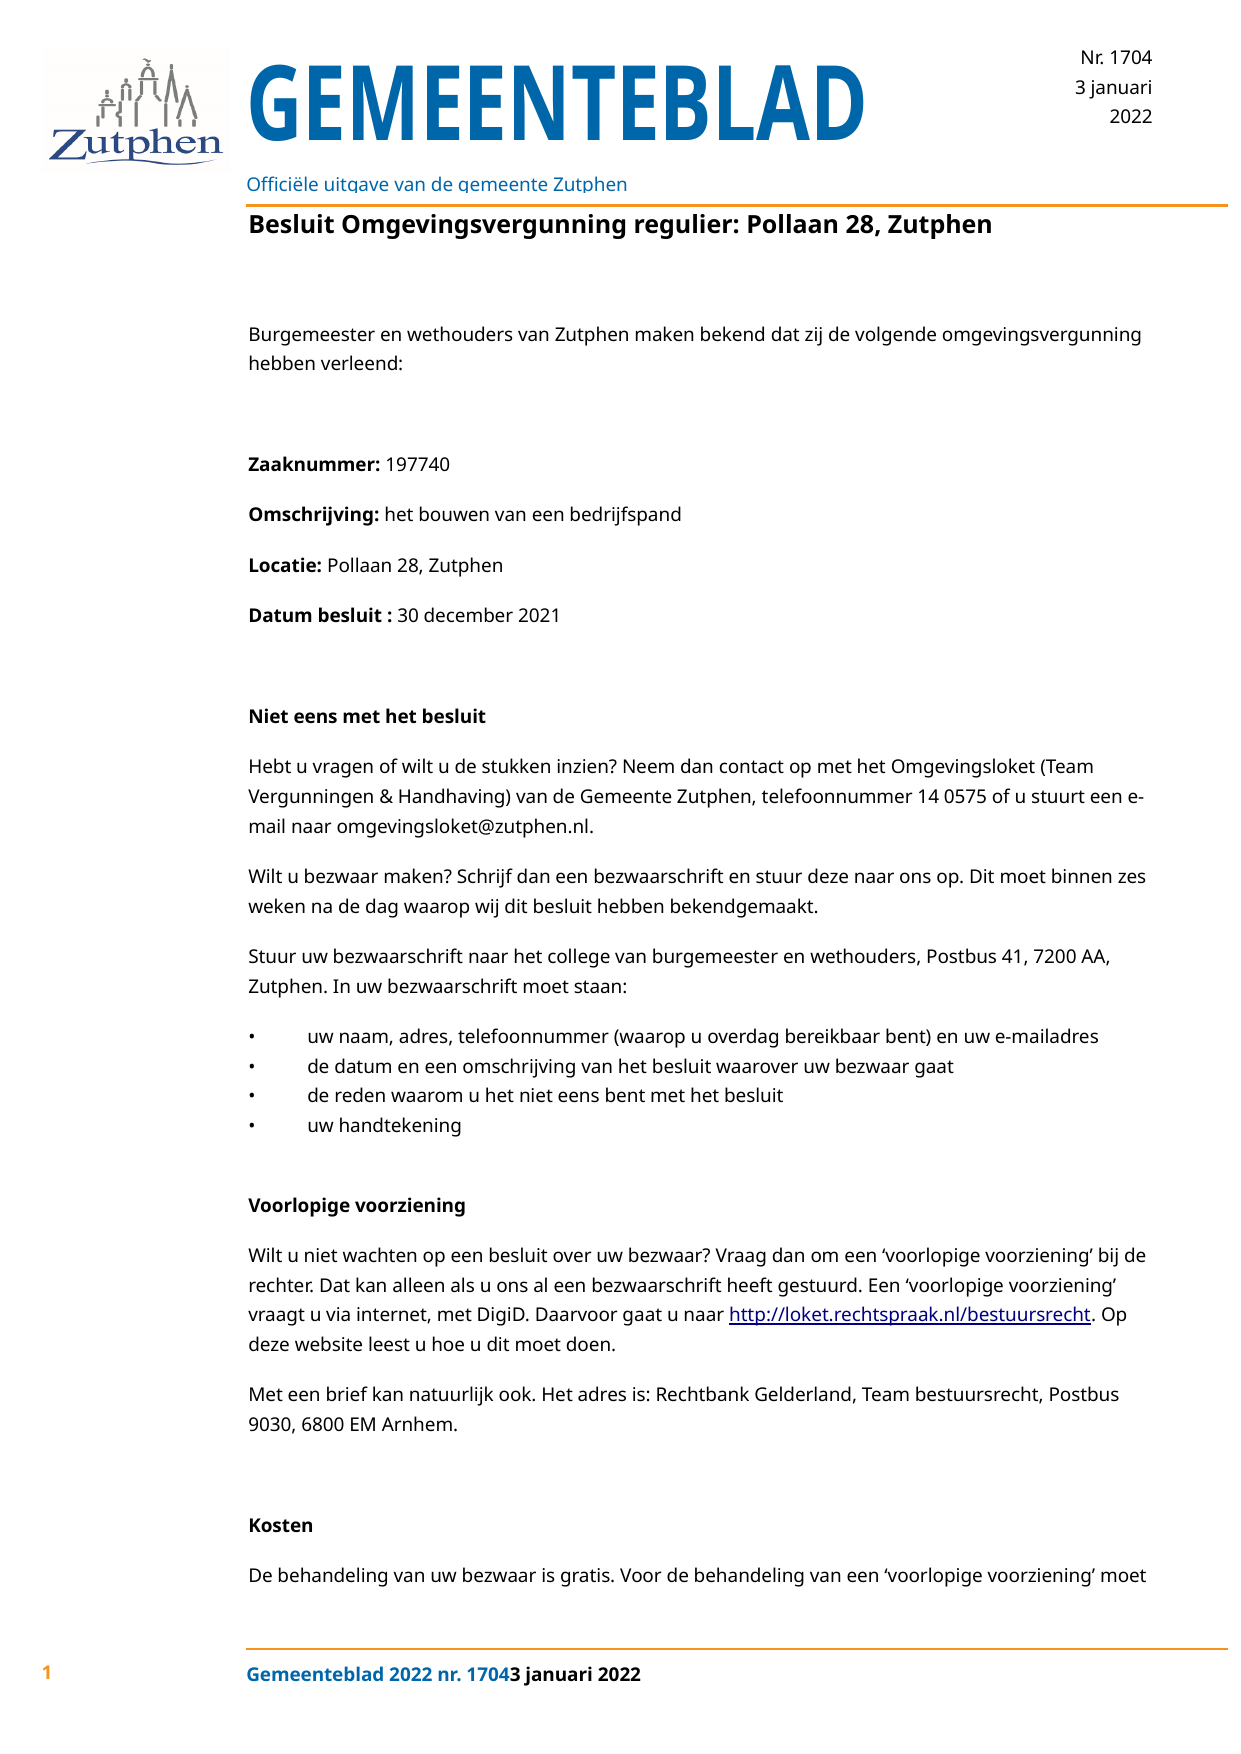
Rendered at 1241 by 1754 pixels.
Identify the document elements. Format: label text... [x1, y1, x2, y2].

text Locatie: Pollaan 28, Zutphen [248, 552, 1152, 578]
text Voorlopige voorziening [248, 1192, 1152, 1218]
text Met een brief kan natuurlijk ook. Het adres is: Rechtbank Gelderland, Team bestuursrecht, Postbus 9030, 6800 EM Arnhem. [248, 1382, 1152, 1437]
list uw handtekening [248, 1112, 1152, 1138]
text Stuur uw bezwaarschrift naar het college van burgemeester en wethouders, Postbus 41, 7200 AA, Zutphen. In uw bezwaarschrift moet staan: [248, 943, 1152, 998]
text Zaaknummer: 197740 [248, 451, 1152, 477]
text Kosten [248, 1512, 1152, 1538]
list de reden waarom u het niet eens bent met het besluit [248, 1082, 1152, 1108]
list uw naam, adres, telefoonnummer (waarop u overdag bereikbaar bent) en uw e-mailadres [248, 1023, 1152, 1049]
text Burgemeester en wethouders van Zutphen maken bekend dat zij de volgende omgevingsvergunning hebben verleend: [248, 321, 1152, 376]
text Wilt u niet wachten op een besluit over uw bezwaar? Vraag dan om een ‘voorlopige voorziening’ bij de rechter. Dat kan alleen als u ons al een bezwaarschrift heeft gestuurd. Een ‘voorlopige voorziening’ vraagt u via internet, met DigiD. Daarvoor gaat u naar http://loket.rechtspraak.nl/bestuursrecht. Op deze website leest u hoe u dit moet doen. [248, 1242, 1152, 1357]
list de datum en een omschrijving van het besluit waarover uw bezwaar gaat [248, 1053, 1152, 1078]
text De behandeling van uw bezwaar is gratis. Voor de behandeling van een ‘voorlopige voorziening’ moet [248, 1562, 1152, 1588]
text Hebt u vragen of wilt u de stukken inzien? Neem dan contact op met het Omgevingsloket (Team Vergunningen & Handhaving) van de Gemeente Zutphen, telefoonnummer 14 0575 of u stuurt een e-mail naar omgevingsloket@zutphen.nl. [248, 754, 1152, 838]
text Omschrijving: het bouwen van een bedrijfspand [248, 502, 1152, 527]
picture [41, 47, 231, 172]
text Wilt u bezwaar maken? Schrijf dan een bezwaarschrift en stuur deze naar ons op. Dit moet binnen zes weken na de dag waarop wij dit besluit hebben bekendgemaakt. [248, 863, 1152, 918]
text Datum besluit : 30 december 2021 [248, 602, 1152, 628]
text Niet eens met het besluit [248, 703, 1152, 729]
text Besluit Omgevingsvergunning regulier: Pollaan 28, Zutphen [248, 207, 1152, 241]
